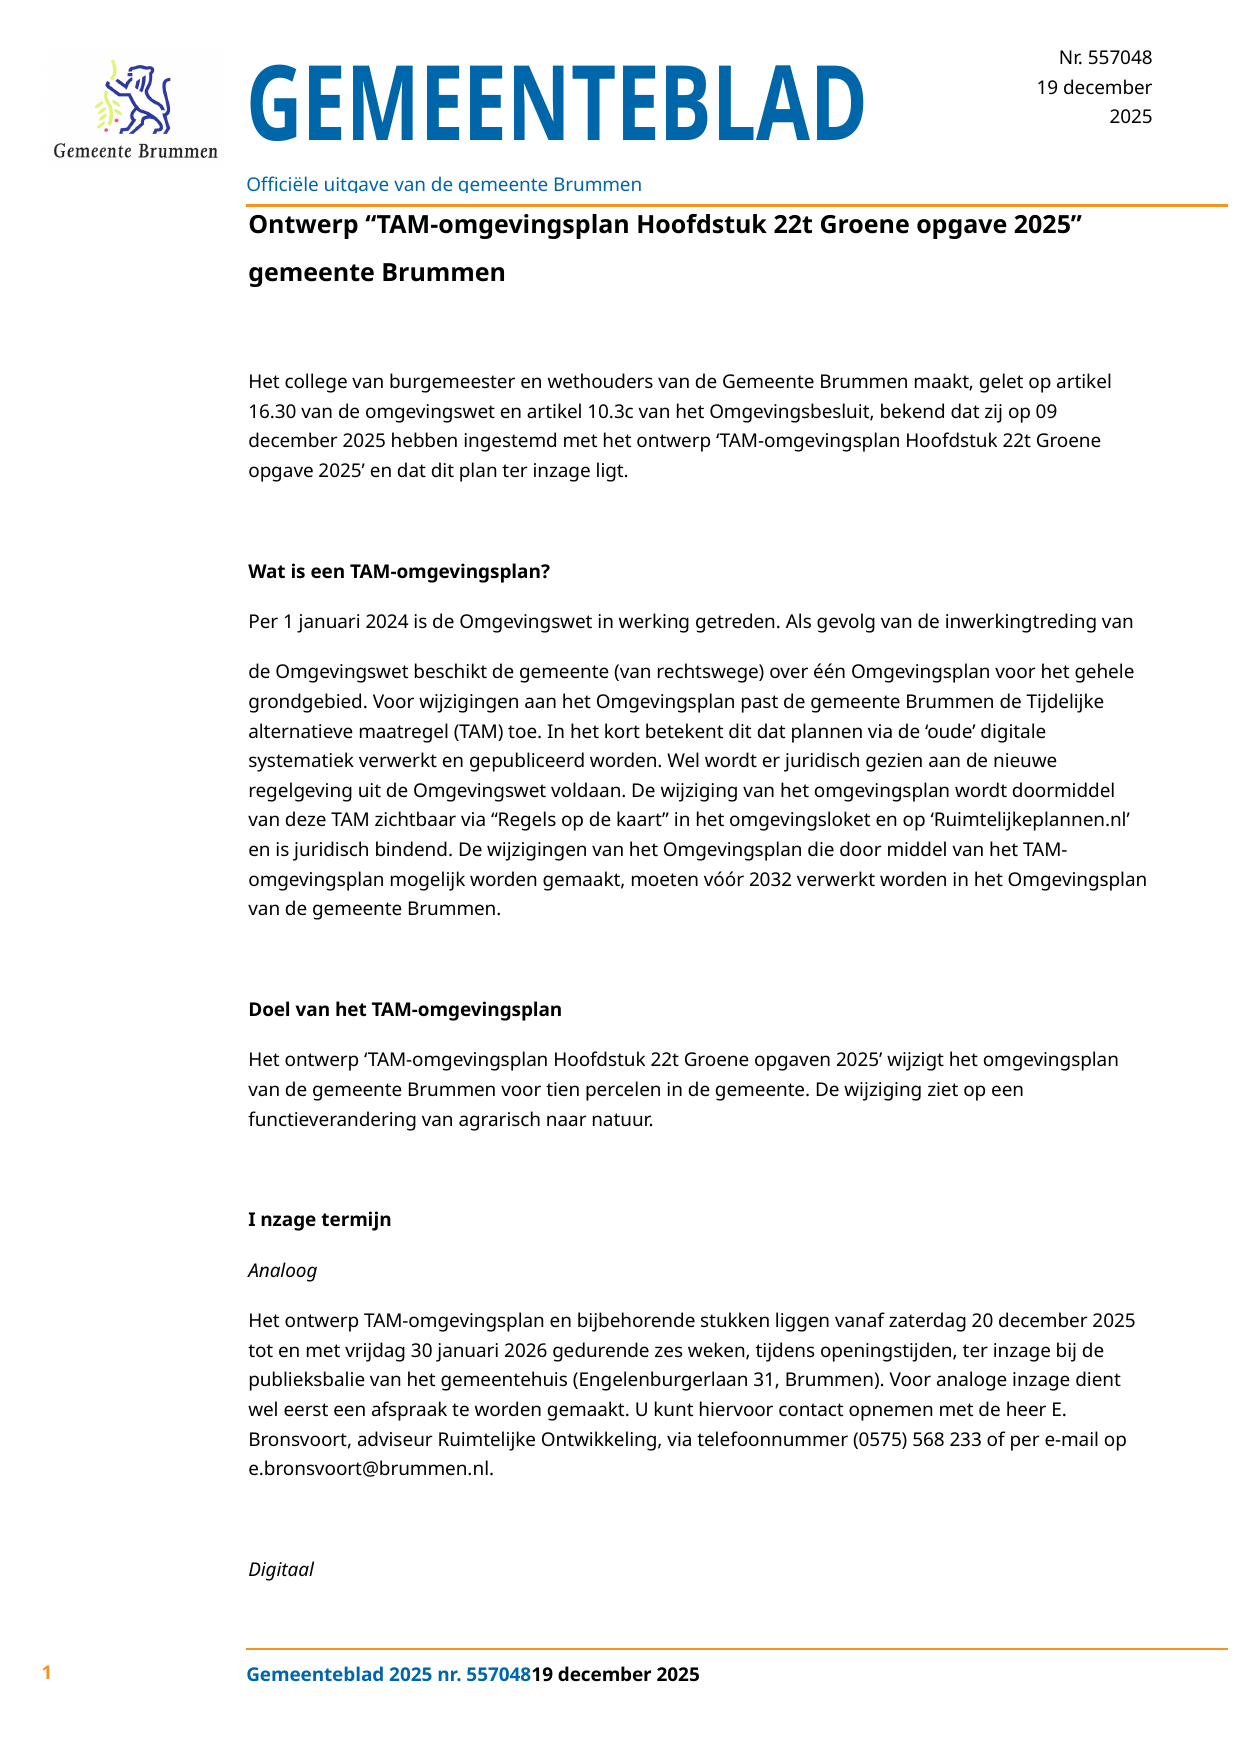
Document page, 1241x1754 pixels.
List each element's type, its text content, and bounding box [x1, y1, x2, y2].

text I nzage termijn [248, 1207, 1152, 1232]
text de Omgevingswet beschikt de gemeente (van rechtswege) over één Omgevingsplan voor het gehele grondgebied. Voor wijzigingen aan het Omgevingsplan past de gemeente Brummen de Tijdelijke alternatieve maatregel (TAM) toe. In het kort betekent dit dat plannen via de ‘oude’ digitale systematiek verwerkt en gepubliceerd worden. Wel wordt er juridisch gezien aan de nieuwe regelgeving uit de Omgevingswet voldaan. De wijziging van het omgevingsplan wordt doormiddel van deze TAM zichtbaar via “Regels op de kaart” in het omgevingsloket en op ‘Ruimtelijkeplannen.nl’ en is juridisch bindend. De wijzigingen van het Omgevingsplan die door middel van het TAM-omgevingsplan mogelijk worden gemaakt, moeten vóór 2032 verwerkt worden in het Omgevingsplan van de gemeente Brummen. [248, 659, 1152, 921]
text Per 1 januari 2024 is de Omgevingswet in werking getreden. Als gevolg van de inwerkingtreding van [248, 608, 1152, 634]
text Wat is een TAM-omgevingsplan? [248, 558, 1152, 584]
text Doel van het TAM-omgevingsplan [248, 996, 1152, 1022]
picture [41, 47, 231, 172]
text Het ontwerp TAM-omgevingsplan en bijbehorende stukken liggen vanaf zaterdag 20 december 2025 tot en met vrijdag 30 januari 2026 gedurende zes weken, tijdens openingstijden, ter inzage bij de publieksbalie van het gemeentehuis (Engelenburgerlaan 31, Brummen). Voor analoge inzage dient wel eerst een afspraak te worden gemaakt. U kunt hiervoor contact opnemen met de heer E. Bronsvoort, adviseur Ruimtelijke Ontwikkeling, via telefoonnummer (0575) 568 233 of per e-mail op e.bronsvoort@brummen.nl. [248, 1307, 1152, 1481]
text Analoog [248, 1257, 1152, 1283]
text Digitaal [248, 1556, 1152, 1582]
text Ontwerp “TAM-omgevingsplan Hoofdstuk 22t Groene opgave 2025” gemeente Brummen [248, 207, 1152, 288]
text Het ontwerp ‘TAM-omgevingsplan Hoofdstuk 22t Groene opgaven 2025’ wijzigt het omgevingsplan van de gemeente Brummen voor tien percelen in de gemeente. De wijziging ziet op een functieverandering van agrarisch naar natuur. [248, 1047, 1152, 1132]
text Het college van burgemeester en wethouders van de Gemeente Brummen maakt, gelet op artikel 16.30 van de omgevingswet en artikel 10.3c van het Omgevingsbesluit, bekend dat zij op 09 december 2025 hebben ingestemd met het ontwerp ‘TAM-omgevingsplan Hoofdstuk 22t Groene opgave 2025’ en dat dit plan ter inzage ligt. [248, 368, 1152, 483]
